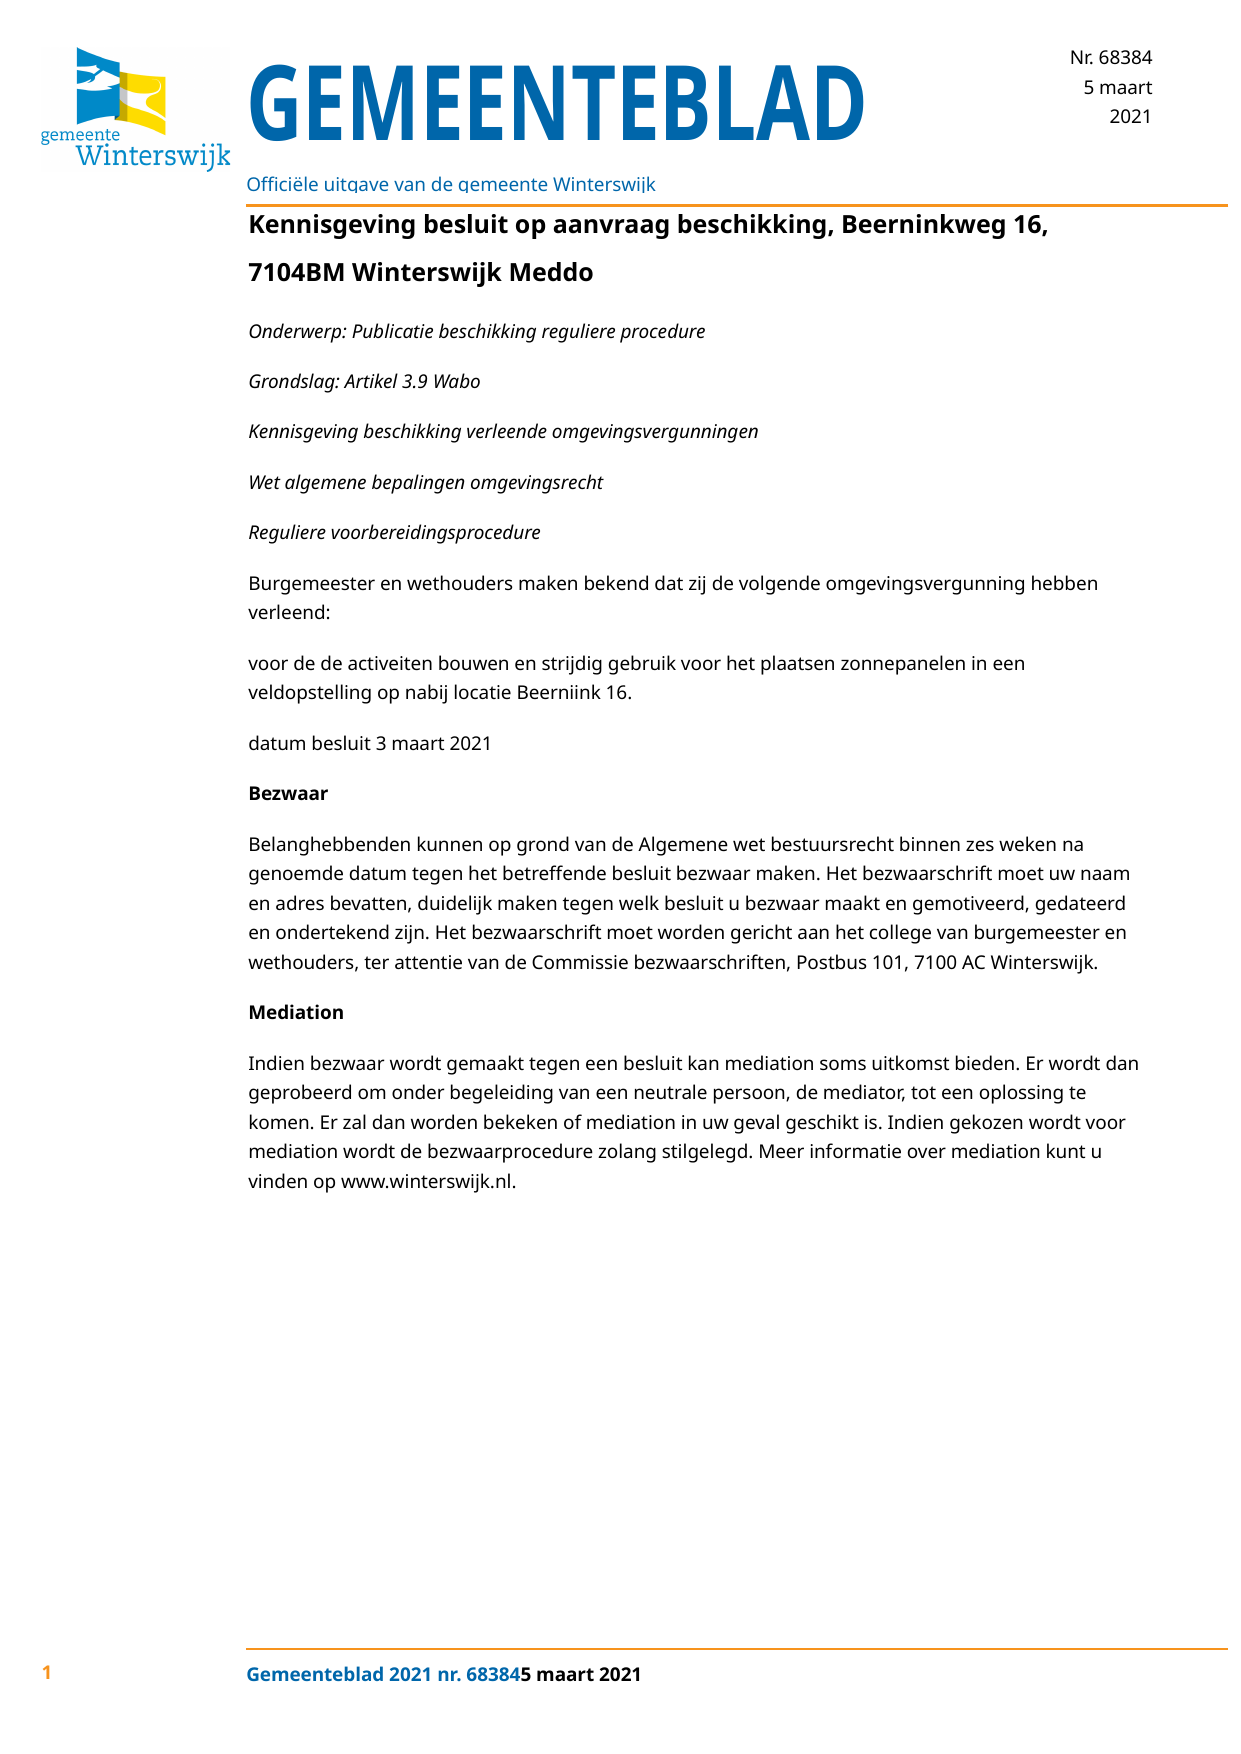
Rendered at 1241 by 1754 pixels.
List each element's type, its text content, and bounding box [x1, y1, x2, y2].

picture [41, 47, 231, 172]
text voor de de activeiten bouwen en strijdig gebruik voor het plaatsen zonnepanelen in een veldopstelling op nabij locatie Beerniink 16. [248, 650, 1152, 705]
text Belanghebbenden kunnen op grond van de Algemene wet bestuursrecht binnen zes weken na genoemde datum tegen het betreffende besluit bezwaar maken. Het bezwaarschrift moet uw naam en adres bevatten, duidelijk maken tegen welk besluit u bezwaar maakt en gemotiveerd, gedateerd en ondertekend zijn. Het bezwaarschrift moet worden gericht aan het college van burgemeester en wethouders, ter attentie van de Commissie bezwaarschriften, Postbus 101, 7100 AC Winterswijk. [248, 831, 1152, 975]
text Onderwerp: Publicatie beschikking reguliere procedure [248, 318, 1152, 344]
text Kennisgeving besluit op aanvraag beschikking, Beerninkweg 16, 7104BM Winterswijk Meddo [248, 207, 1152, 288]
text Bezwaar [248, 780, 1152, 806]
text Reguliere voorbereidingsprocedure [248, 519, 1152, 545]
picture [225, 153, 231, 162]
text Mediation [248, 999, 1152, 1025]
text datum besluit 3 maart 2021 [248, 730, 1152, 756]
text Grondslag: Artikel 3.9 Wabo [248, 368, 1152, 394]
text Burgemeester en wethouders maken bekend dat zij de volgende omgevingsvergunning hebben verleend: [248, 570, 1152, 625]
text Indien bezwaar wordt gemaakt tegen een besluit kan mediation soms uitkomst bieden. Er wordt dan geprobeerd om onder begeleiding van een neutrale persoon, de mediator, tot een oplossing te komen. Er zal dan worden bekeken of mediation in uw geval geschikt is. Indien gekozen wordt voor mediation wordt de bezwaarprocedure zolang stilgelegd. Meer informatie over mediation kunt u vinden op www.winterswijk.nl. [248, 1050, 1152, 1194]
text Wet algemene bepalingen omgevingsrecht [248, 469, 1152, 495]
text Kennisgeving beschikking verleende omgevingsvergunningen [248, 419, 1152, 444]
